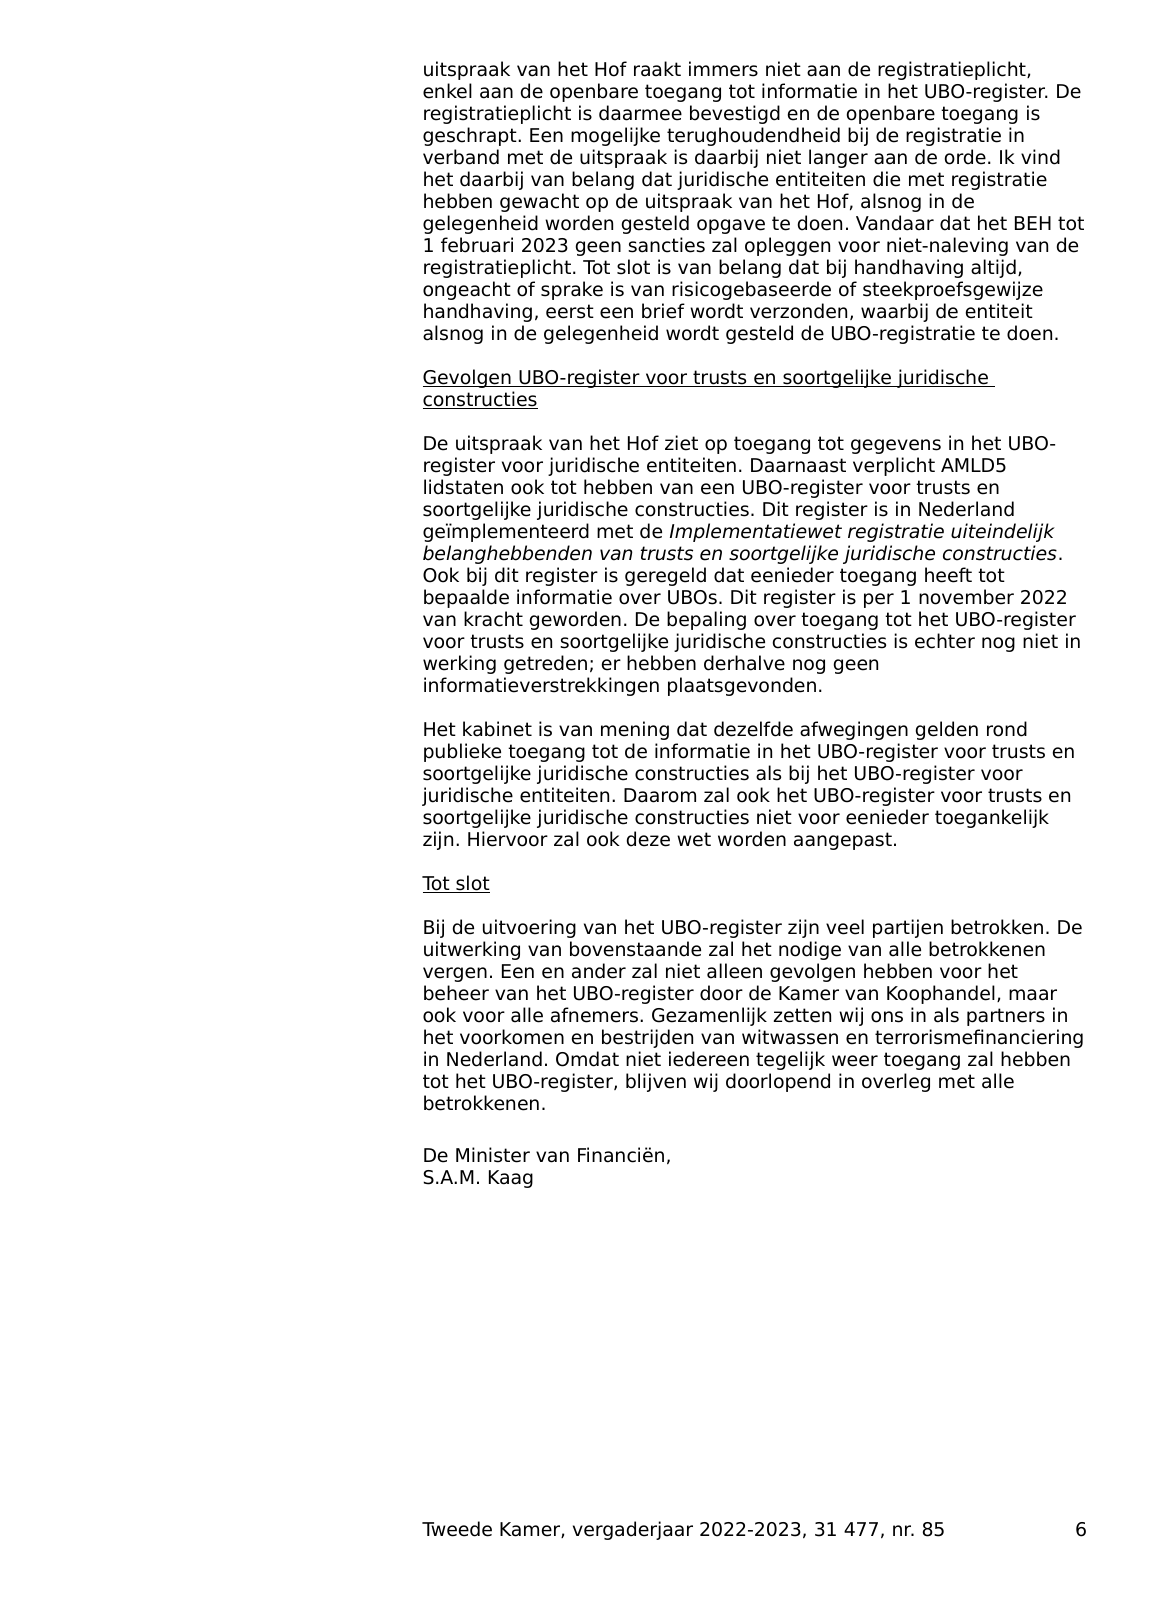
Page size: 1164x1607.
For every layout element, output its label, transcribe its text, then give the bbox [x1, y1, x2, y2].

text uitspraak van het Hof raakt immers niet aan de registratieplicht, enkel aan de openbare toegang tot informatie in het UBO-register. De registratieplicht is daarmee bevestigd en de openbare toegang is geschrapt. Een mogelijke terughoudendheid bij de registratie in verband met de uitspraak is daarbij niet langer aan de orde. Ik vind het daarbij van belang dat juridische entiteiten die met registratie hebben gewacht op de uitspraak van het Hof, alsnog in de gelegenheid worden gesteld opgave te doen. Vandaar dat het BEH tot 1 februari 2023 geen sancties zal opleggen voor niet-naleving van de registratieplicht. Tot slot is van belang dat bij handhaving altijd, ongeacht of sprake is van risicogebaseerde of steekproefsgewijze handhaving, eerst een brief wordt verzonden, waarbij de entiteit alsnog in de gelegenheid wordt gesteld de UBO-registratie te doen. [422, 59, 1087, 345]
text De Minister van Financiën, S.A.M. Kaag [422, 1145, 1087, 1189]
subtitle Tot slot [422, 873, 1087, 895]
subtitle Gevolgen UBO-register voor trusts en soortgelijke juridische constructies [422, 367, 1087, 411]
text Bij de uitvoering van het UBO-register zijn veel partijen betrokken. De uitwerking van bovenstaande zal het nodige van alle betrokkenen vergen. Een en ander zal niet alleen gevolgen hebben voor het beheer van het UBO-register door de Kamer van Koophandel, maar ook voor alle afnemers. Gezamenlijk zetten wij ons in als partners in het voorkomen en bestrijden van witwassen en terrorismefinanciering in Nederland. Omdat niet iedereen tegelijk weer toegang zal hebben tot het UBO-register, blijven wij doorlopend in overleg met alle betrokkenen. [422, 917, 1087, 1115]
text De uitspraak van het Hof ziet op toegang tot gegevens in het UBO-register voor juridische entiteiten. Daarnaast verplicht AMLD5 lidstaten ook tot hebben van een UBO-register voor trusts en soortgelijke juridische constructies. Dit register is in Nederland geïmplementeerd met de Implementatiewet registratie uiteindelijk belanghebbenden van trusts en soortgelijke juridische constructies. Ook bij dit register is geregeld dat eenieder toegang heeft tot bepaalde informatie over UBOs. Dit register is per 1 november 2022 van kracht geworden. De bepaling over toegang tot het UBO-register voor trusts en soortgelijke juridische constructies is echter nog niet in werking getreden; er hebben derhalve nog geen informatieverstrekkingen plaatsgevonden. [422, 433, 1087, 697]
text Het kabinet is van mening dat dezelfde afwegingen gelden rond publieke toegang tot de informatie in het UBO-register voor trusts en soortgelijke juridische constructies als bij het UBO-register voor juridische entiteiten. Daarom zal ook het UBO-register voor trusts en soortgelijke juridische constructies niet voor eenieder toegankelijk zijn. Hiervoor zal ook deze wet worden aangepast. [422, 719, 1087, 851]
